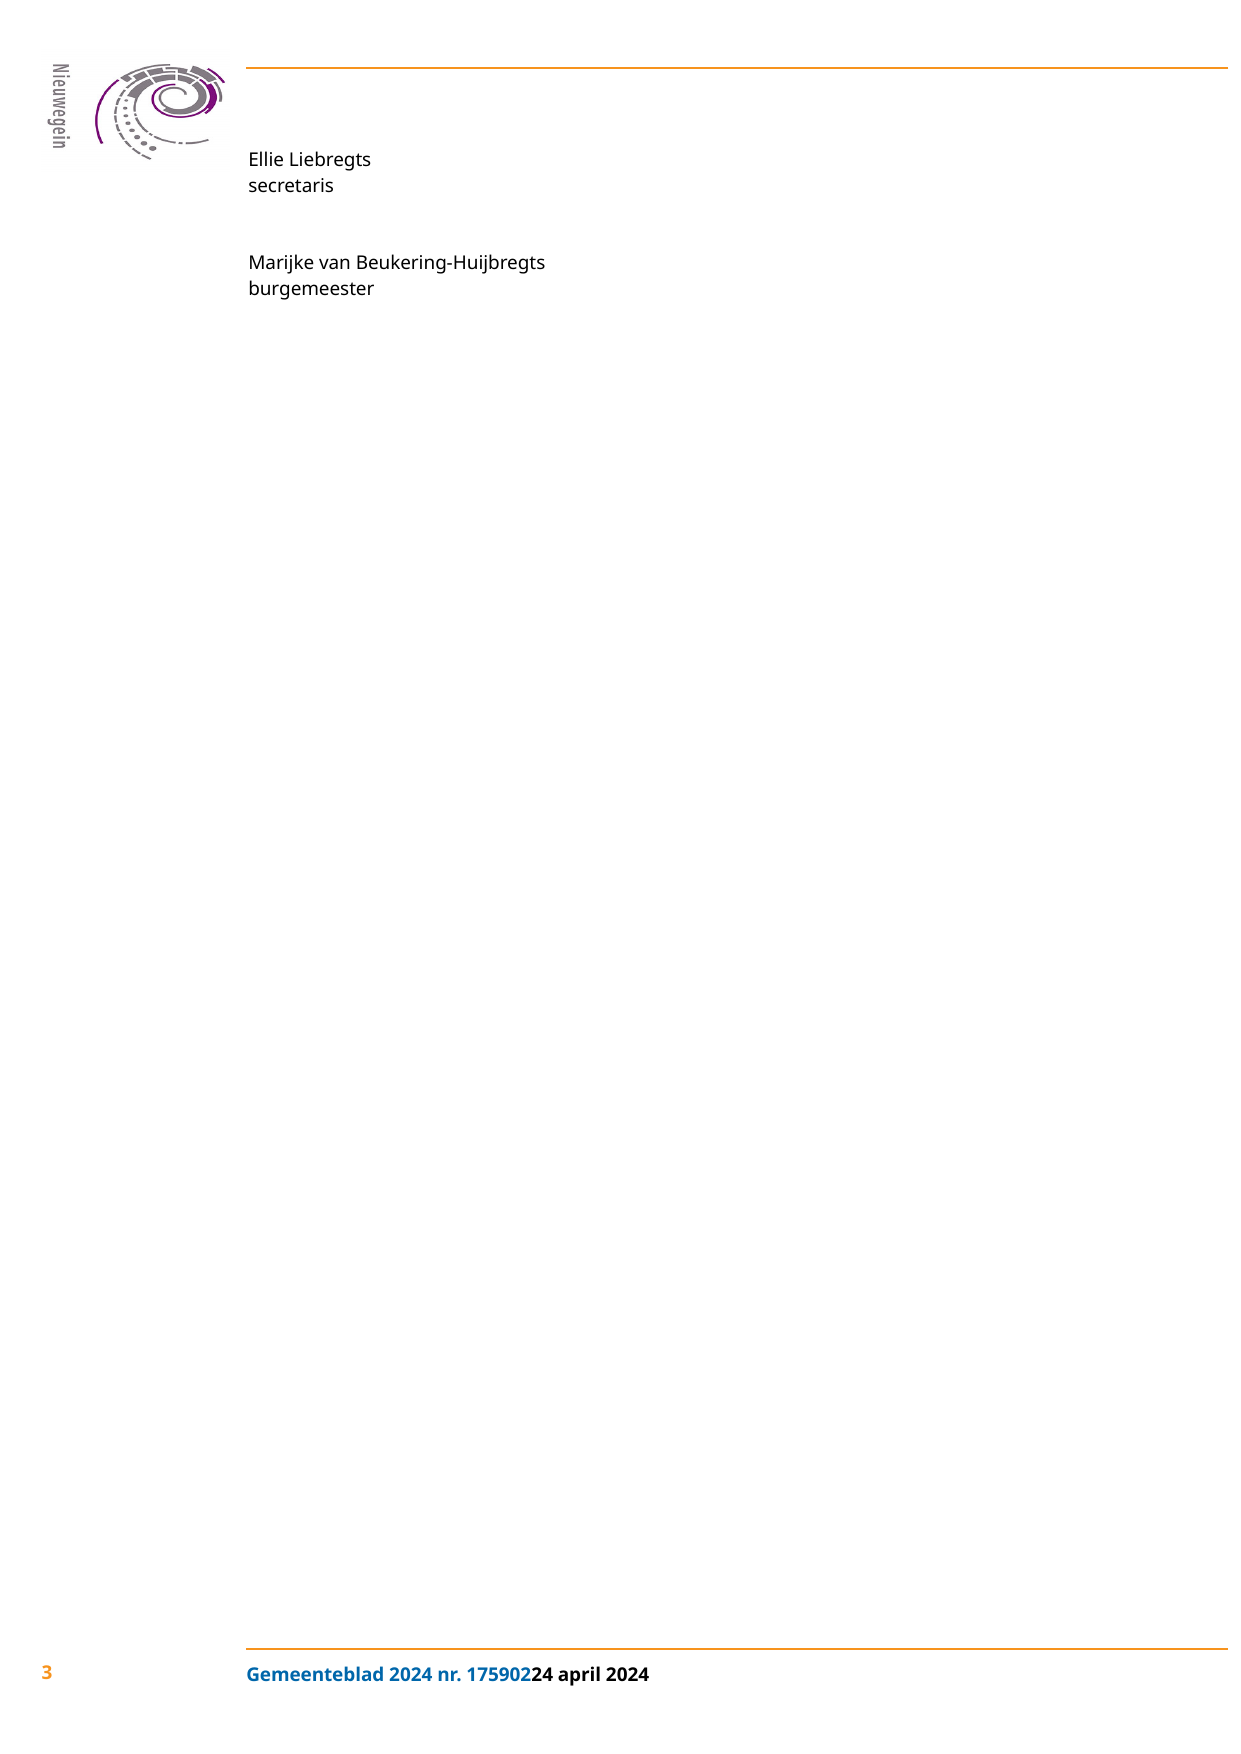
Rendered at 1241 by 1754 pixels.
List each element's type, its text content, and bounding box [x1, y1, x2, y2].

text Marijke van Beukering-Huijbregts [248, 249, 1152, 275]
text Ellie Liebregts [248, 146, 1152, 172]
picture [41, 47, 231, 172]
text burgemeester [248, 275, 1152, 301]
text secretaris [248, 172, 1152, 198]
